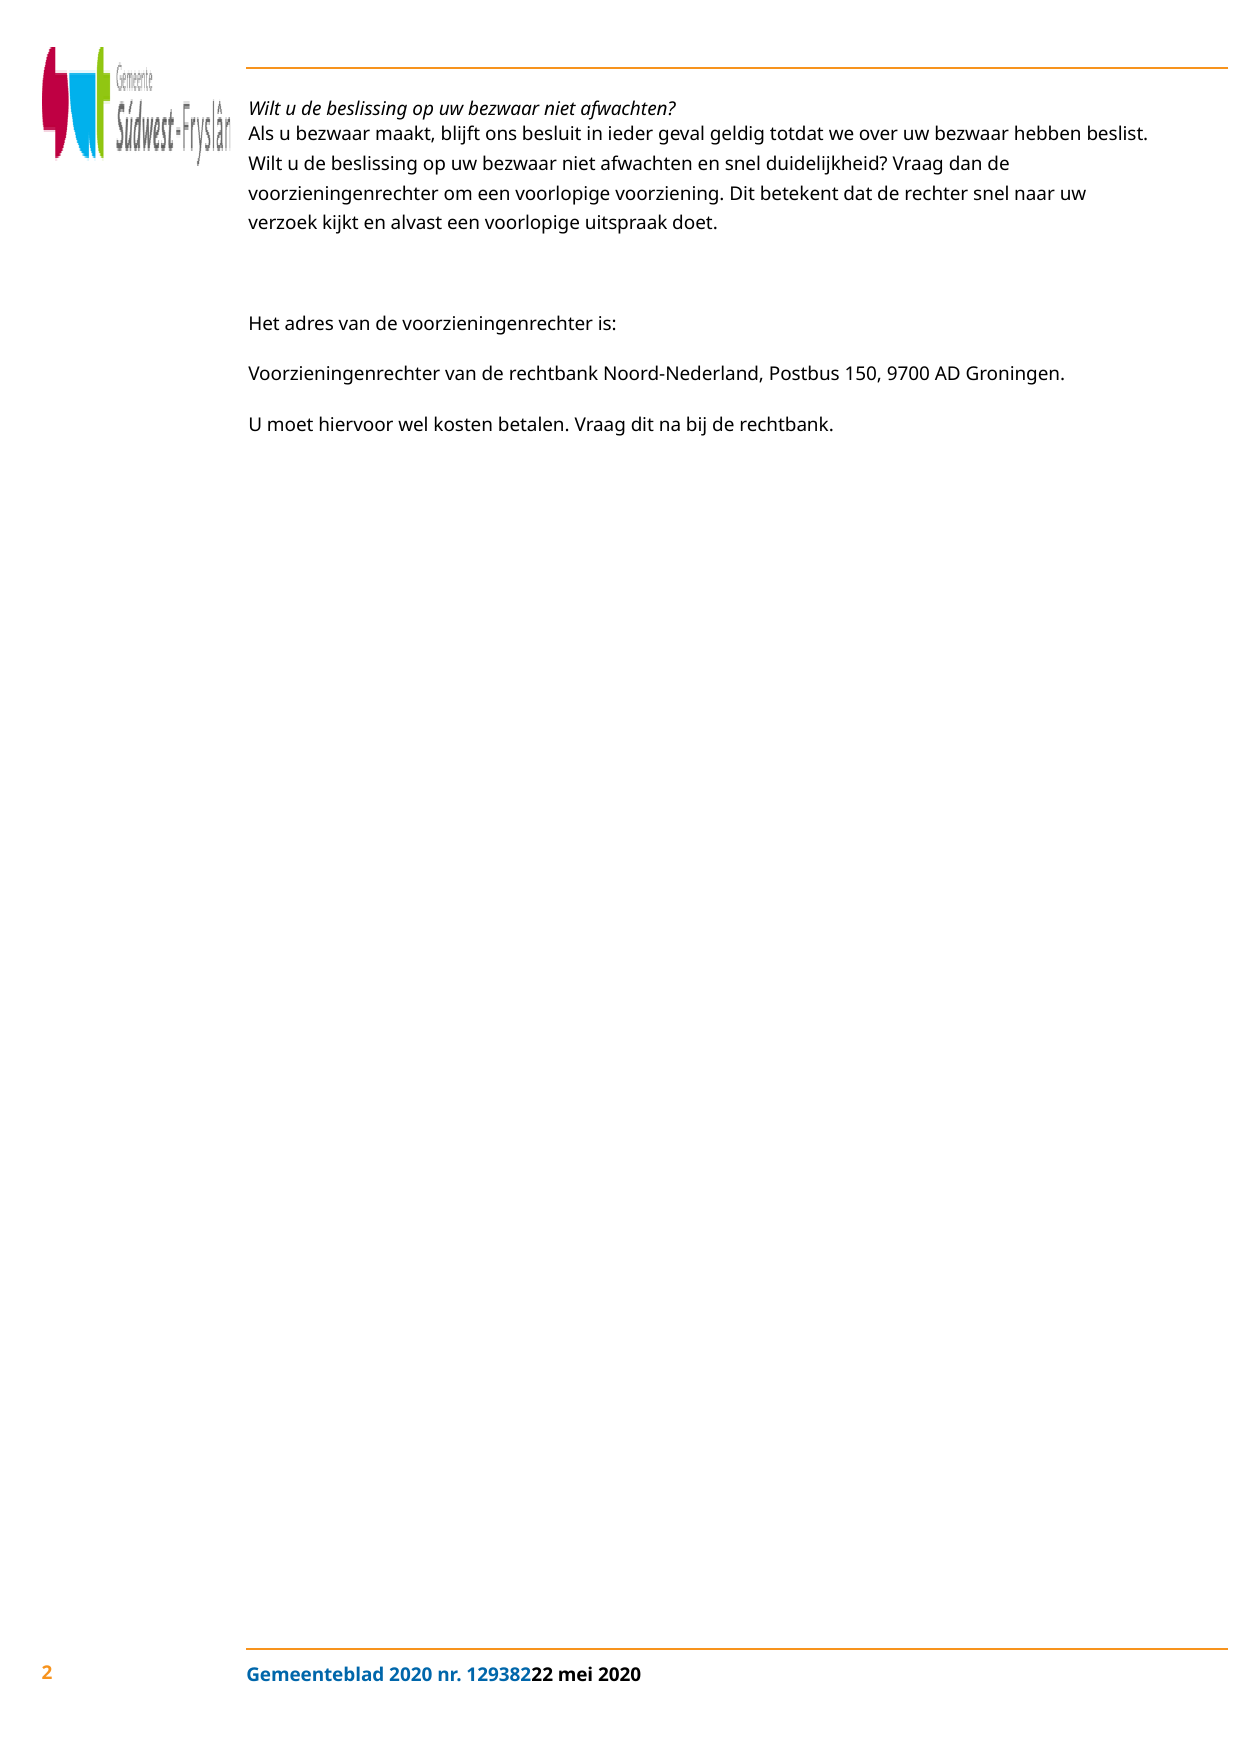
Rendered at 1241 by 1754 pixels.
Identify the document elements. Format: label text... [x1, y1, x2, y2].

text Wilt u de beslissing op uw bezwaar niet afwachten? [248, 95, 1152, 121]
text Het adres van de voorzieningenrechter is: [248, 310, 1152, 336]
text U moet hiervoor wel kosten betalen. Vraag dit na bij de rechtbank. [248, 411, 1152, 437]
picture [41, 47, 231, 172]
text Voorzieningenrechter van de rechtbank Noord-Nederland, Postbus 150, 9700 AD Groningen. [248, 361, 1152, 386]
text Als u bezwaar maakt, blijft ons besluit in ieder geval geldig totdat we over uw bezwaar hebben beslist. Wilt u de beslissing op uw bezwaar niet afwachten en snel duidelijkheid? Vraag dan de voorzieningenrechter om een voorlopige voorziening. Dit betekent dat de rechter snel naar uw verzoek kijkt en alvast een voorlopige uitspraak doet. [248, 121, 1152, 235]
